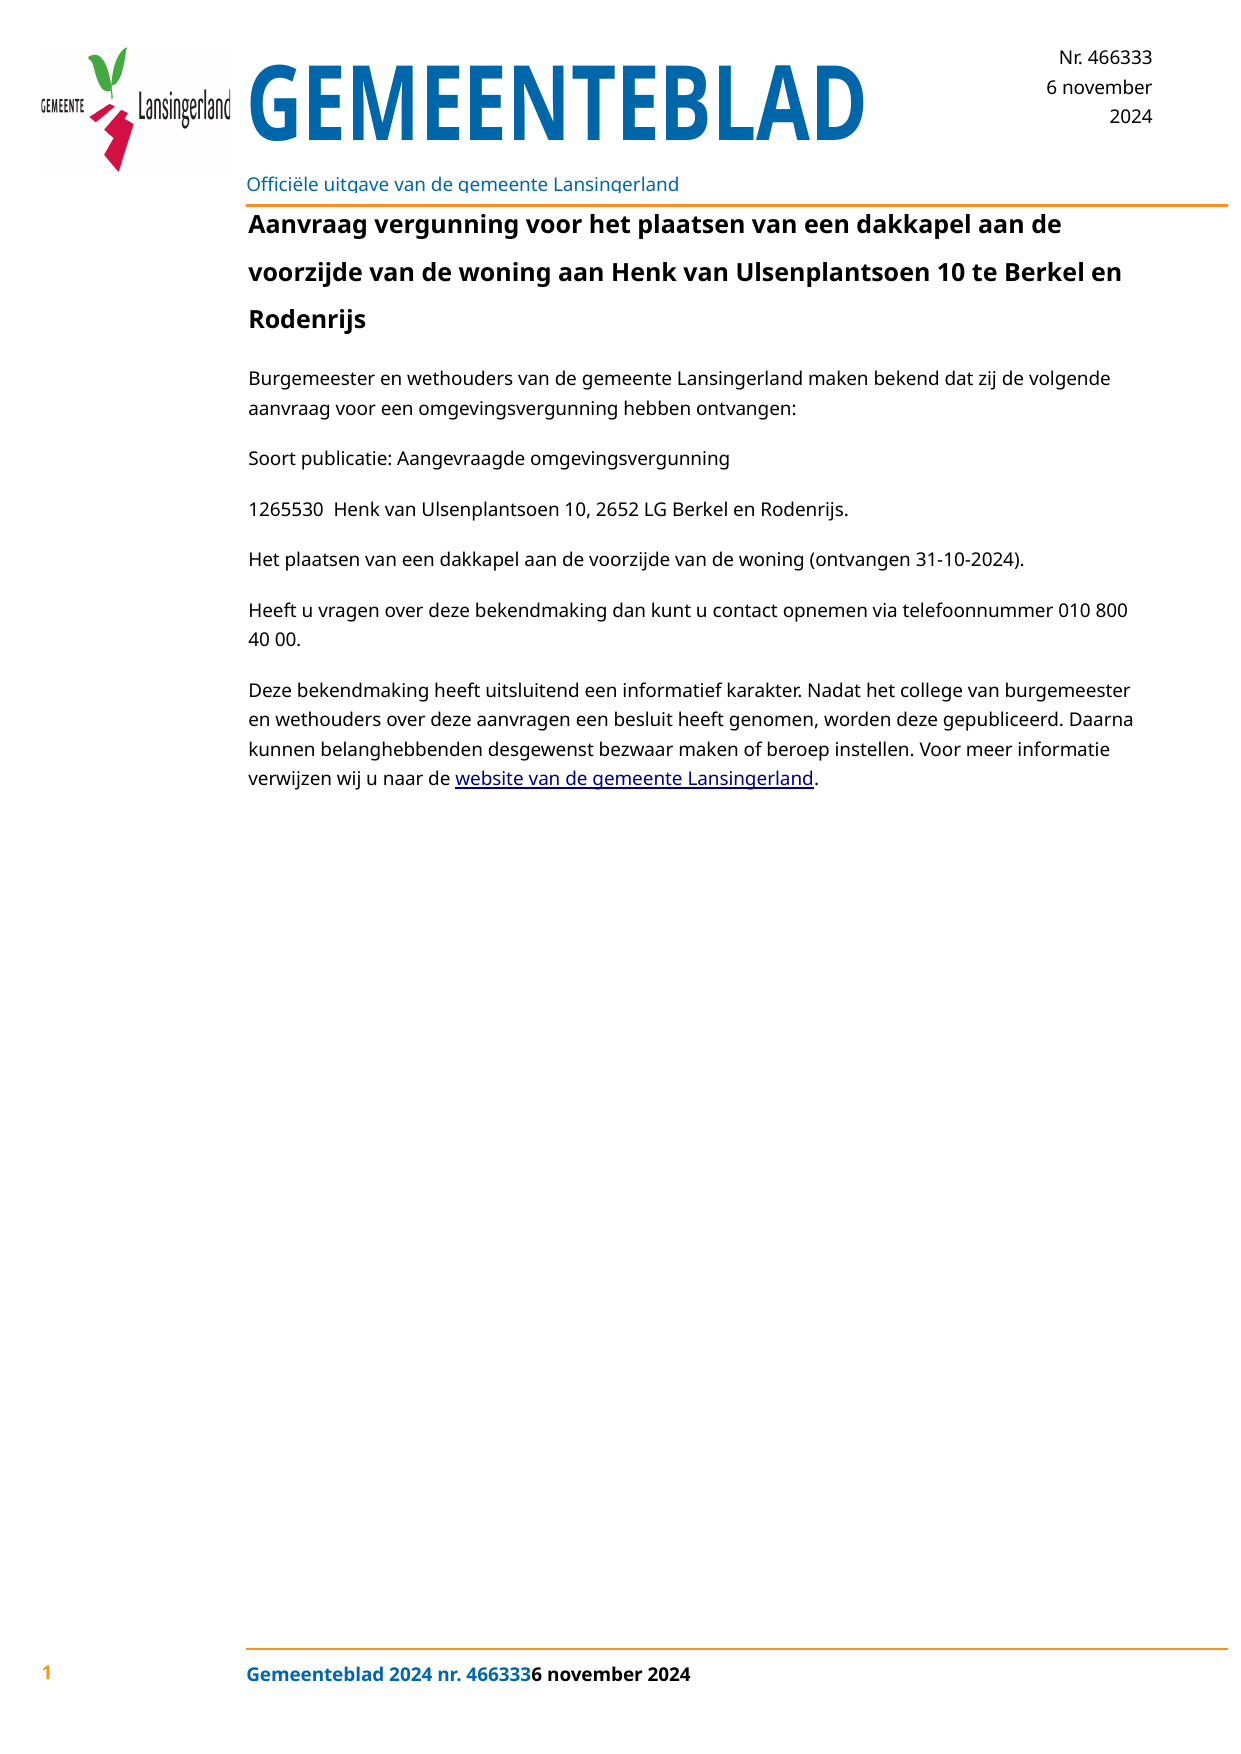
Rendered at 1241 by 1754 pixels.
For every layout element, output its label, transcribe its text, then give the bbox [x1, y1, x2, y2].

text Aanvraag vergunning voor het plaatsen van een dakkapel aan de voorzijde van de woning aan Henk van Ulsenplantsoen 10 te Berkel en Rodenrijs [248, 207, 1152, 336]
text 1265530 Henk van Ulsenplantsoen 10, 2652 LG Berkel en Rodenrijs. [248, 496, 1152, 522]
text Burgemeester en wethouders van de gemeente Lansingerland maken bekend dat zij de volgende aanvraag voor een omgevingsvergunning hebben ontvangen: [248, 366, 1152, 421]
picture [41, 47, 231, 172]
text Heeft u vragen over deze bekendmaking dan kunt u contact opnemen via telefoonnummer 010 800 40 00. [248, 597, 1152, 652]
text Soort publicatie: Aangevraagde omgevingsvergunning [248, 446, 1152, 471]
text Het plaatsen van een dakkapel aan de voorzijde van de woning (ontvangen 31-10-2024). [248, 546, 1152, 572]
text Deze bekendmaking heeft uitsluitend een informatief karakter. Nadat het college van burgemeester en wethouders over deze aanvragen een besluit heeft genomen, worden deze gepubliceerd. Daarna kunnen belanghebbenden desgewenst bezwaar maken of beroep instellen. Voor meer informatie verwijzen wij u naar de website van de gemeente Lansingerland. [248, 677, 1152, 791]
